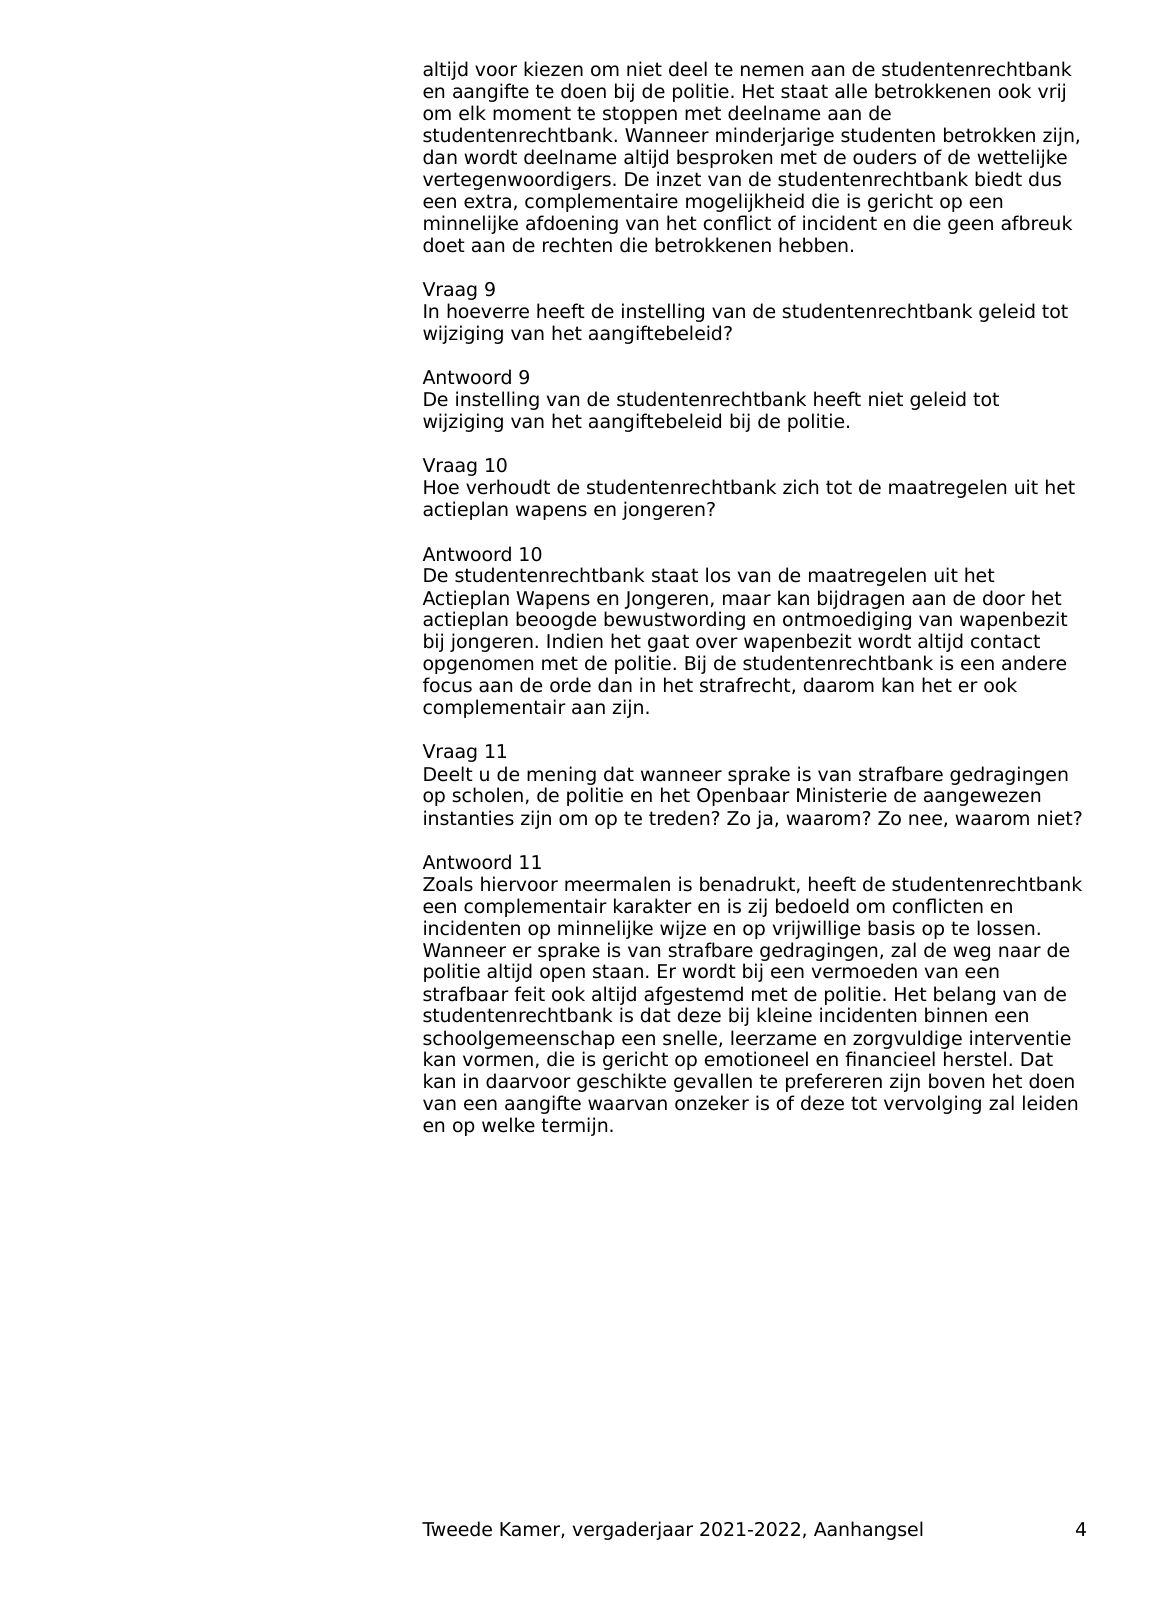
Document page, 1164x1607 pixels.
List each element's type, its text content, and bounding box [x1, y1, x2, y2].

text Vraag 9 [422, 279, 1087, 301]
text Deelt u de mening dat wanneer sprake is van strafbare gedragingen op scholen, de politie en het Openbaar Ministerie de aangewezen instanties zijn om op te treden? Zo ja, waarom? Zo nee, waarom niet? [422, 763, 1087, 829]
text Antwoord 9 [422, 367, 1087, 389]
text Zoals hiervoor meermalen is benadrukt, heeft de studentenrechtbank een complementair karakter en is zij bedoeld om conflicten en incidenten op minnelijke wijze en op vrijwillige basis op te lossen. Wanneer er sprake is van strafbare gedragingen, zal de weg naar de politie altijd open staan. Er wordt bij een vermoeden van een strafbaar feit ook altijd afgestemd met de politie. Het belang van de studentenrechtbank is dat deze bij kleine incidenten binnen een schoolgemeenschap een snelle, leerzame en zorgvuldige interventie kan vormen, die is gericht op emotioneel en financieel herstel. Dat kan in daarvoor geschikte gevallen te prefereren zijn boven het doen van een aangifte waarvan onzeker is of deze tot vervolging zal leiden en op welke termijn. [422, 873, 1087, 1137]
text Hoe verhoudt de studentenrechtbank zich tot de maatregelen uit het actieplan wapens en jongeren? [422, 477, 1087, 521]
text De studentenrechtbank staat los van de maatregelen uit het Actieplan Wapens en Jongeren, maar kan bijdragen aan de door het actieplan beoogde bewustwording en ontmoediging van wapenbezit bij jongeren. Indien het gaat over wapenbezit wordt altijd contact opgenomen met de politie. Bij de studentenrechtbank is een andere focus aan de orde dan in het strafrecht, daarom kan het er ook complementair aan zijn. [422, 565, 1087, 719]
text Vraag 11 [422, 741, 1087, 763]
text Vraag 10 [422, 455, 1087, 477]
text In hoeverre heeft de instelling van de studentenrechtbank geleid tot wijziging van het aangiftebeleid? [422, 301, 1087, 345]
text altijd voor kiezen om niet deel te nemen aan de studentenrechtbank en aangifte te doen bij de politie. Het staat alle betrokkenen ook vrij om elk moment te stoppen met deelname aan de studentenrechtbank. Wanneer minderjarige studenten betrokken zijn, dan wordt deelname altijd besproken met de ouders of de wettelijke vertegenwoordigers. De inzet van de studentenrechtbank biedt dus een extra, complementaire mogelijkheid die is gericht op een minnelijke afdoening van het conflict of incident en die geen afbreuk doet aan de rechten die betrokkenen hebben. [422, 59, 1087, 257]
text Antwoord 11 [422, 852, 1087, 873]
text Antwoord 10 [422, 543, 1087, 565]
text De instelling van de studentenrechtbank heeft niet geleid tot wijziging van het aangiftebeleid bij de politie. [422, 389, 1087, 433]
